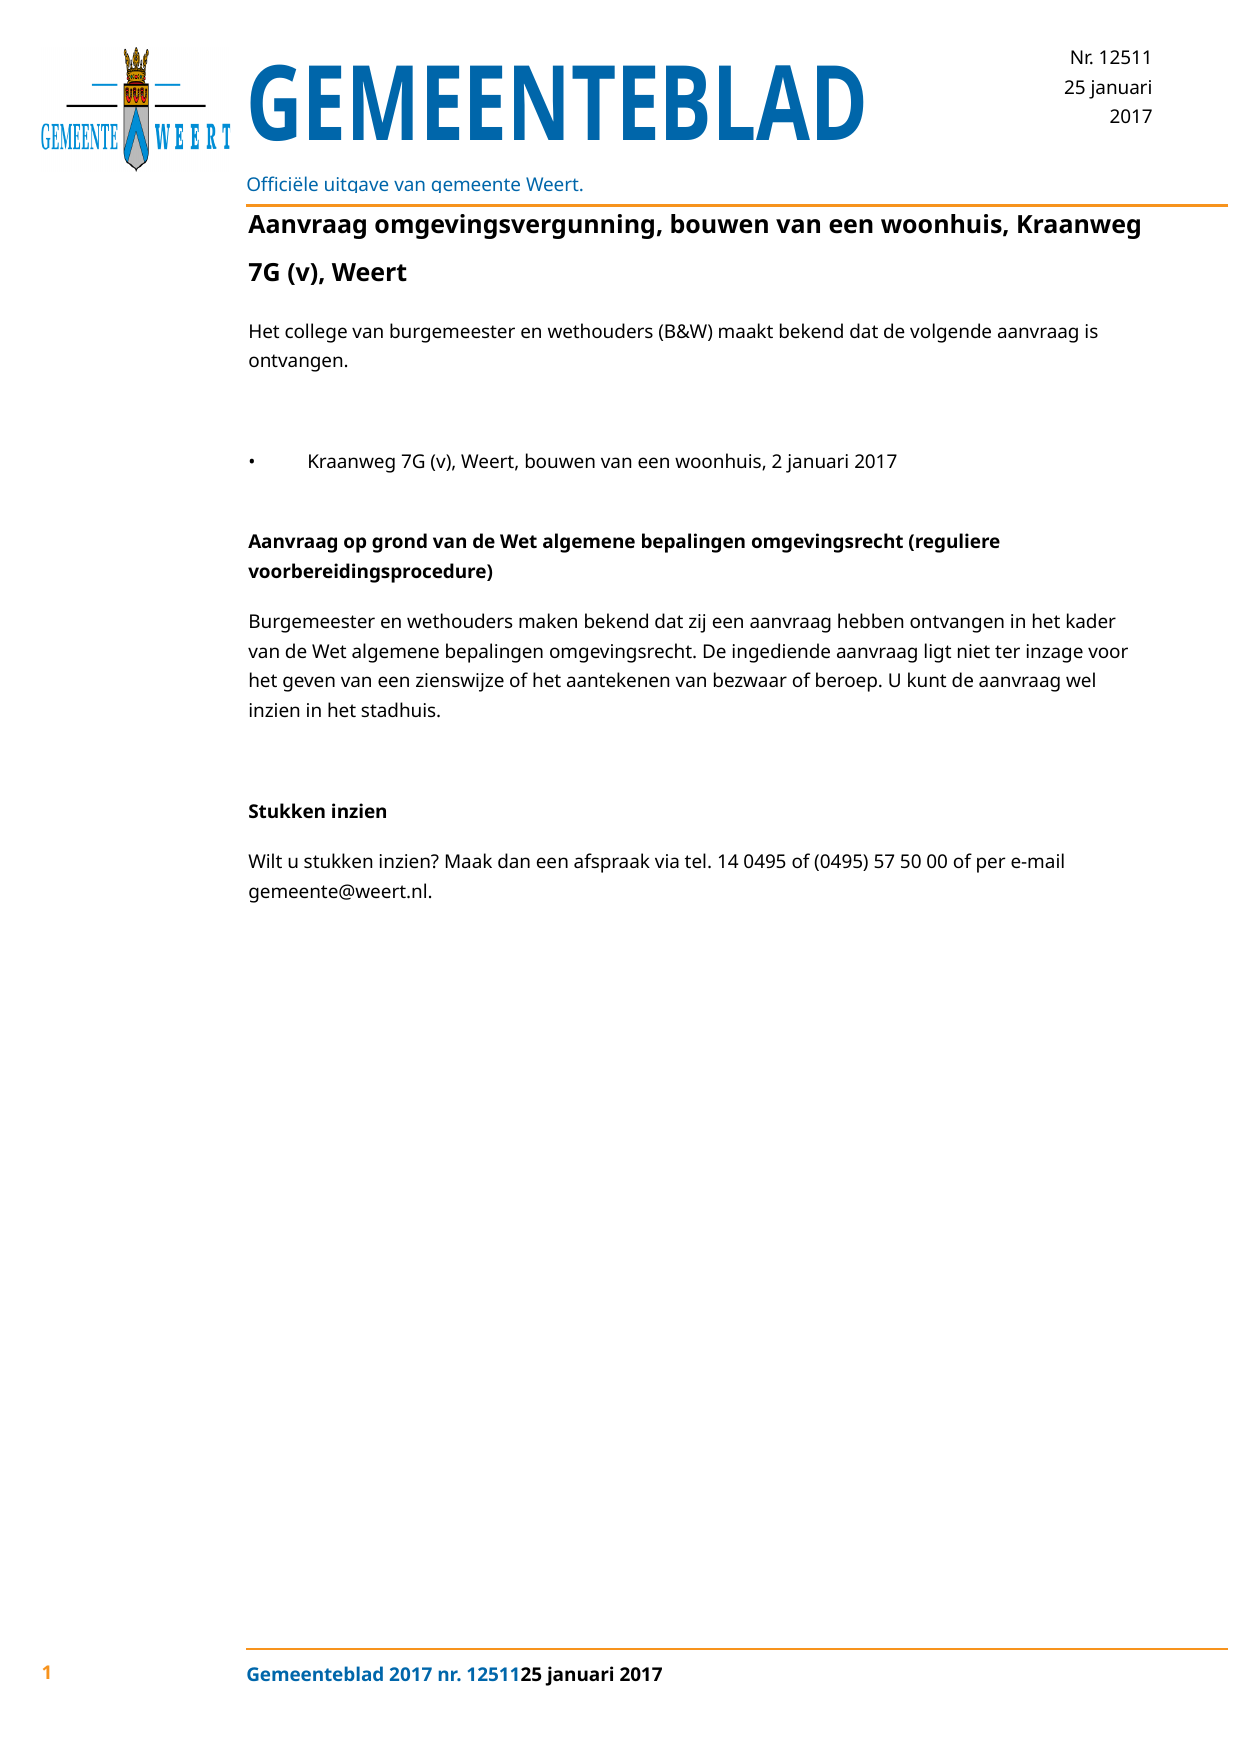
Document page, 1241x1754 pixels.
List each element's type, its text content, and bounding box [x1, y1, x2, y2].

text Aanvraag op grond van de Wet algemene bepalingen omgevingsrecht (reguliere voorbereidingsprocedure) [248, 528, 1152, 584]
text Het college van burgemeester en wethouders (B&W) maakt bekend dat de volgende aanvraag is ontvangen. [248, 318, 1152, 373]
picture [41, 47, 231, 172]
text Wilt u stukken inzien? Maak dan een afspraak via tel. 14 0495 of (0495) 57 50 00 of per e-mail gemeente@weert.nl. [248, 848, 1152, 904]
text Aanvraag omgevingsvergunning, bouwen van een woonhuis, Kraanweg 7G (v), Weert [248, 207, 1152, 288]
list Kraanweg 7G (v), Weert, bouwen van een woonhuis, 2 januari 2017 [248, 448, 1152, 474]
text Burgemeester en wethouders maken bekend dat zij een aanvraag hebben ontvangen in het kader van de Wet algemene bepalingen omgevingsrecht. De ingediende aanvraag ligt niet ter inzage voor het geven van een zienswijze of het aantekenen van bezwaar of beroep. U kunt de aanvraag wel inzien in het stadhuis. [248, 608, 1152, 723]
text Stukken inzien [248, 798, 1152, 824]
